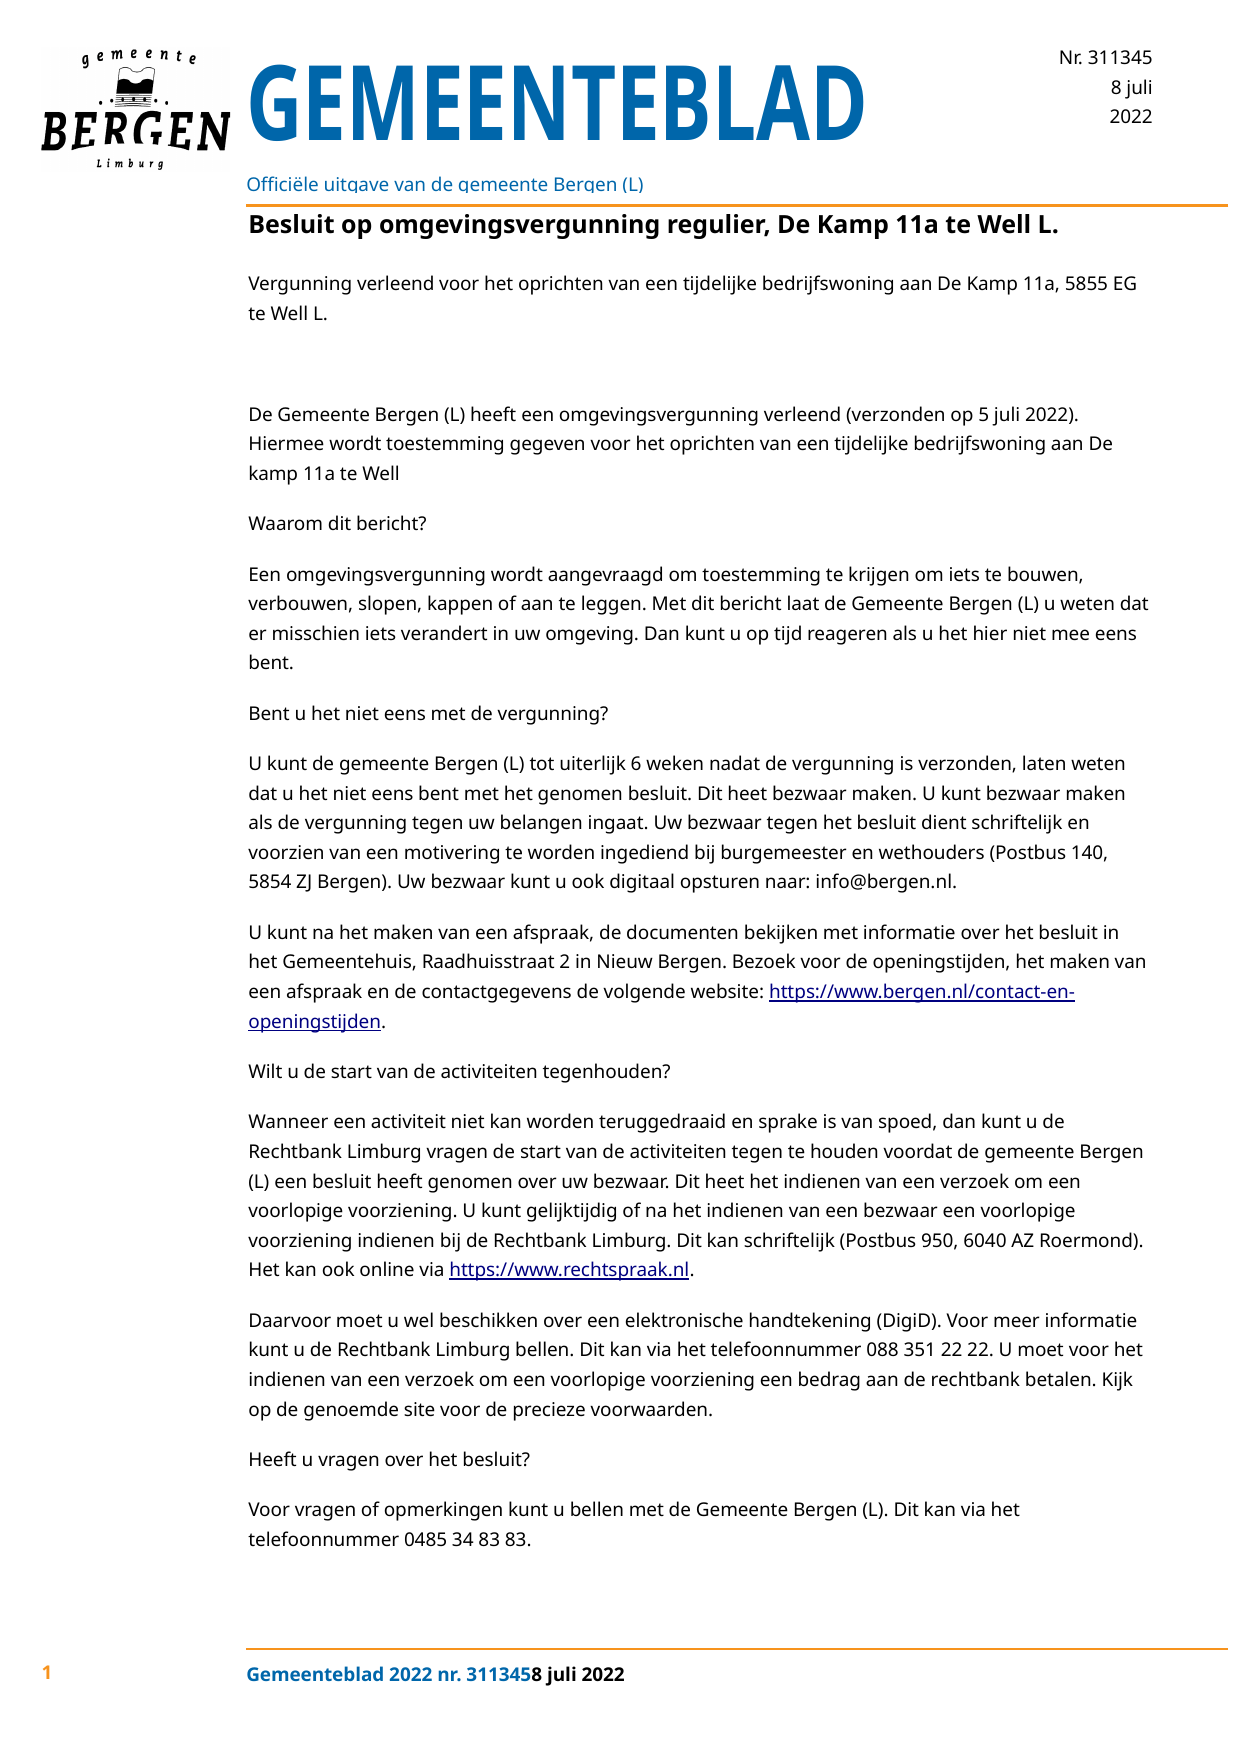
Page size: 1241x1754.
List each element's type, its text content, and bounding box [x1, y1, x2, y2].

text U kunt de gemeente Bergen (L) tot uiterlijk 6 weken nadat de vergunning is verzonden, laten weten dat u het niet eens bent met het genomen besluit. Dit heet bezwaar maken. U kunt bezwaar maken als de vergunning tegen uw belangen ingaat. Uw bezwaar tegen het besluit dient schriftelijk en voorzien van een motivering te worden ingediend bij burgemeester en wethouders (Postbus 140, 5854 ZJ Bergen). Uw bezwaar kunt u ook digitaal opsturen naar: info@bergen.nl. [248, 750, 1152, 894]
text Vergunning verleend voor het oprichten van een tijdelijke bedrijfswoning aan De Kamp 11a, 5855 EG te Well L. [248, 270, 1152, 326]
text Een omgevingsvergunning wordt aangevraagd om toestemming te krijgen om iets te bouwen, verbouwen, slopen, kappen of aan te leggen. Met dit bericht laat de Gemeente Bergen (L) u weten dat er misschien iets verandert in uw omgeving. Dan kunt u op tijd reageren als u het hier niet mee eens bent. [248, 561, 1152, 675]
text Wanneer een activiteit niet kan worden teruggedraaid en sprake is van spoed, dan kunt u de Rechtbank Limburg vragen de start van de activiteiten tegen te houden voordat de gemeente Bergen (L) een besluit heeft genomen over uw bezwaar. Dit heet het indienen van een verzoek om een voorlopige voorziening. U kunt gelijktijdig of na het indienen van een bezwaar een voorlopige voorziening indienen bij de Rechtbank Limburg. Dit kan schriftelijk (Postbus 950, 6040 AZ Roermond). Het kan ook online via https://www.rechtspraak.nl. [248, 1109, 1152, 1282]
text Waarom dit bericht? [248, 510, 1152, 536]
text De Gemeente Bergen (L) heeft een omgevingsvergunning verleend (verzonden op 5 juli 2022). Hiermee wordt toestemming gegeven voor het oprichten van een tijdelijke bedrijfswoning aan De kamp 11a te Well [248, 401, 1152, 486]
text Bent u het niet eens met de vergunning? [248, 700, 1152, 726]
text Daarvoor moet u wel beschikken over een elektronische handtekening (DigiD). Voor meer informatie kunt u de Rechtbank Limburg bellen. Dit kan via het telefoonnummer 088 351 22 22. U moet voor het indienen van een verzoek om een voorlopige voorziening een bedrag aan de rechtbank betalen. Kijk op de genoemde site voor de precieze voorwaarden. [248, 1307, 1152, 1421]
text Heeft u vragen over het besluit? [248, 1446, 1152, 1472]
text U kunt na het maken van een afspraak, de documenten bekijken met informatie over het besluit in het Gemeentehuis, Raadhuisstraat 2 in Nieuw Bergen. Bezoek voor de openingstijden, het maken van een afspraak en de contactgegevens de volgende website: https://www.bergen.nl/contact-en-openingstijden. [248, 919, 1152, 1033]
text Wilt u de start van de activiteiten tegenhouden? [248, 1058, 1152, 1084]
text Voor vragen of opmerkingen kunt u bellen met de Gemeente Bergen (L). Dit kan via het telefoonnummer 0485 34 83 83. [248, 1497, 1152, 1552]
picture [41, 47, 231, 172]
text Besluit op omgevingsvergunning regulier, De Kamp 11a te Well L. [248, 207, 1152, 241]
